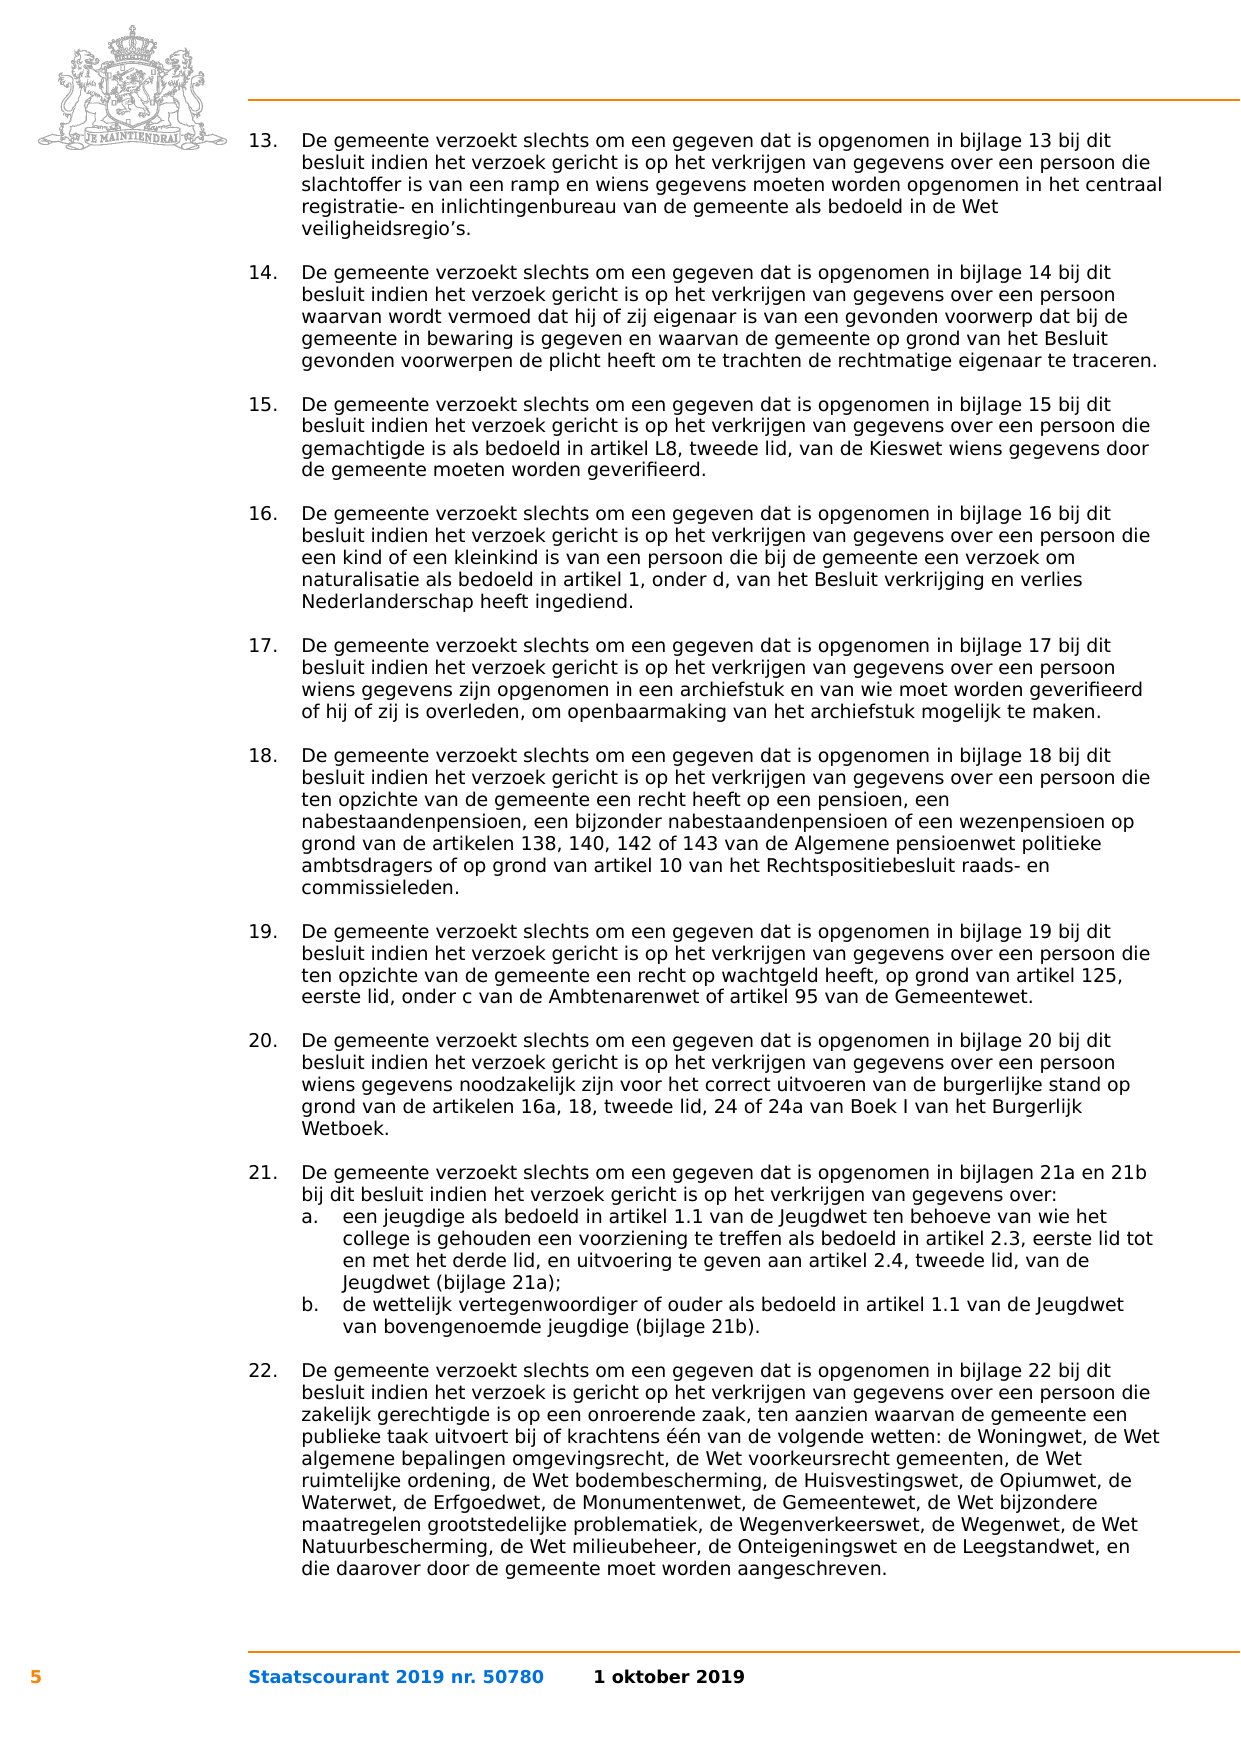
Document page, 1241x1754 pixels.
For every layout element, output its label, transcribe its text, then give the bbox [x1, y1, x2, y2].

text 15. De gemeente verzoekt slechts om een gegeven dat is opgenomen in bijlage 15 bij dit besluit indien het verzoek gericht is op het verkrijgen van gegevens over een persoon die gemachtigde is als bedoeld in artikel L8, tweede lid, van de Kieswet wiens gegevens door de gemeente moeten worden geverifieerd. [248, 393, 1163, 481]
text 17. De gemeente verzoekt slechts om een gegeven dat is opgenomen in bijlage 17 bij dit besluit indien het verzoek gericht is op het verkrijgen van gegevens over een persoon wiens gegevens zijn opgenomen in een archiefstuk en van wie moet worden geverifieerd of hij of zij is overleden, om openbaarmaking van het archiefstuk mogelijk te maken. [248, 635, 1163, 723]
text 16. De gemeente verzoekt slechts om een gegeven dat is opgenomen in bijlage 16 bij dit besluit indien het verzoek gericht is op het verkrijgen van gegevens over een persoon die een kind of een kleinkind is van een persoon die bij de gemeente een verzoek om naturalisatie als bedoeld in artikel 1, onder d, van het Besluit verkrijging en verlies Nederlanderschap heeft ingediend. [248, 503, 1163, 613]
text 18. De gemeente verzoekt slechts om een gegeven dat is opgenomen in bijlage 18 bij dit besluit indien het verzoek gericht is op het verkrijgen van gegevens over een persoon die ten opzichte van de gemeente een recht heeft op een pensioen, een nabestaandenpensioen, een bijzonder nabestaandenpensioen of een wezenpensioen op grond van de artikelen 138, 140, 142 of 143 van de Algemene pensioenwet politieke ambtsdragers of op grond van artikel 10 van het Rechtspositiebesluit raads- en commissieleden. [248, 745, 1163, 899]
text 21. De gemeente verzoekt slechts om een gegeven dat is opgenomen in bijlagen 21a en 21b bij dit besluit indien het verzoek gericht is op het verkrijgen van gegevens over: [248, 1162, 1163, 1206]
text 13. De gemeente verzoekt slechts om een gegeven dat is opgenomen in bijlage 13 bij dit besluit indien het verzoek gericht is op het verkrijgen van gegevens over een persoon die slachtoffer is van een ramp en wiens gegevens moeten worden opgenomen in het centraal registratie- en inlichtingenbureau van de gemeente als bedoeld in de Wet veiligheidsregio’s. [248, 130, 1163, 240]
text 20. De gemeente verzoekt slechts om een gegeven dat is opgenomen in bijlage 20 bij dit besluit indien het verzoek gericht is op het verkrijgen van gegevens over een persoon wiens gegevens noodzakelijk zijn voor het correct uitvoeren van de burgerlijke stand op grond van de artikelen 16a, 18, tweede lid, 24 of 24a van Boek I van het Burgerlijk Wetboek. [248, 1030, 1163, 1140]
text 22. De gemeente verzoekt slechts om een gegeven dat is opgenomen in bijlage 22 bij dit besluit indien het verzoek is gericht op het verkrijgen van gegevens over een persoon die zakelijk gerechtigde is op een onroerende zaak, ten aanzien waarvan de gemeente een publieke taak uitvoert bij of krachtens één van de volgende wetten: de Woningwet, de Wet algemene bepalingen omgevingsrecht, de Wet voorkeursrecht gemeenten, de Wet ruimtelijke ordening, de Wet bodembescherming, de Huisvestingswet, de Opiumwet, de Waterwet, de Erfgoedwet, de Monumentenwet, de Gemeentewet, de Wet bijzondere maatregelen grootstedelijke problematiek, de Wegenverkeerswet, de Wegenwet, de Wet Natuurbescherming, de Wet milieubeheer, de Onteigeningswet en de Leegstandwet, en die daarover door de gemeente moet worden aangeschreven. [248, 1360, 1163, 1579]
picture [38, 25, 227, 150]
text b. de wettelijk vertegenwoordiger of ouder als bedoeld in artikel 1.1 van de Jeugdwet van bovengenoemde jeugdige (bijlage 21b). [301, 1294, 1163, 1338]
text 19. De gemeente verzoekt slechts om een gegeven dat is opgenomen in bijlage 19 bij dit besluit indien het verzoek gericht is op het verkrijgen van gegevens over een persoon die ten opzichte van de gemeente een recht op wachtgeld heeft, op grond van artikel 125, eerste lid, onder c van de Ambtenarenwet of artikel 95 van de Gemeentewet. [248, 921, 1163, 1008]
text 14. De gemeente verzoekt slechts om een gegeven dat is opgenomen in bijlage 14 bij dit besluit indien het verzoek gericht is op het verkrijgen van gegevens over een persoon waarvan wordt vermoed dat hij of zij eigenaar is van een gevonden voorwerp dat bij de gemeente in bewaring is gegeven en waarvan de gemeente op grond van het Besluit gevonden voorwerpen de plicht heeft om te trachten de rechtmatige eigenaar te traceren. [248, 262, 1163, 372]
text a. een jeugdige als bedoeld in artikel 1.1 van de Jeugdwet ten behoeve van wie het college is gehouden een voorziening te treffen als bedoeld in artikel 2.3, eerste lid tot en met het derde lid, en uitvoering te geven aan artikel 2.4, tweede lid, van de Jeugdwet (bijlage 21a); [301, 1206, 1163, 1294]
